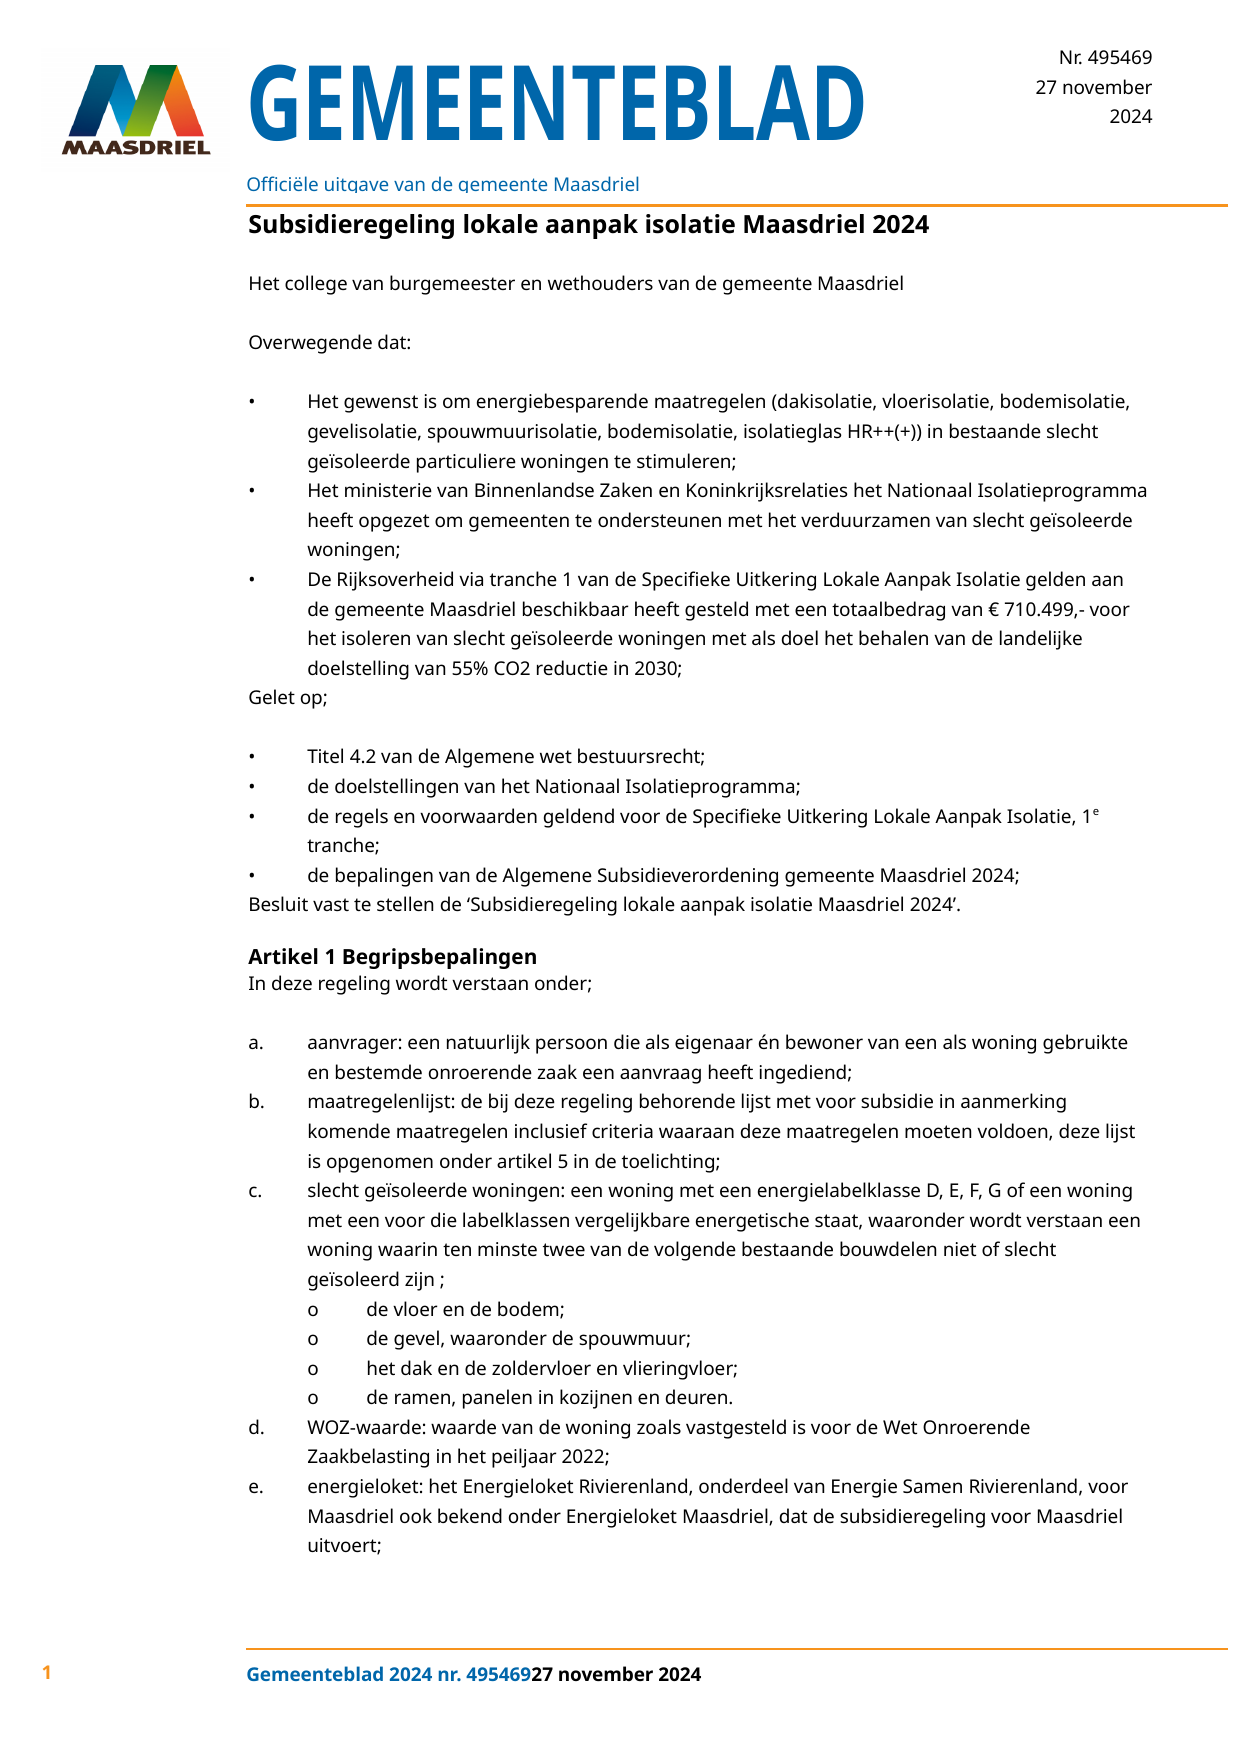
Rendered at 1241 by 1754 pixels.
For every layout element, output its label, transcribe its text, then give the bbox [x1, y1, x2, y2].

list slecht geïsoleerde woningen: een woning met een energielabelklasse D, E, F, G of een woning met een voor die labelklassen vergelijkbare energetische staat, waaronder wordt verstaan een woning waarin ten minste twee van de volgende bestaande bouwdelen niet of slecht geïsoleerd zijn ; [248, 1177, 1152, 1292]
list De Rijksoverheid via tranche 1 van de Specifieke Uitkering Lokale Aanpak Isolatie gelden aan de gemeente Maasdriel beschikbaar heeft gesteld met een totaalbedrag van € 710.499,- voor het isoleren van slecht geïsoleerde woningen met als doel het behalen van de landelijke doelstelling van 55% CO2 reductie in 2030; [248, 566, 1152, 681]
list de ramen, panelen in kozijnen en deuren. [307, 1384, 1152, 1410]
list Het gewenst is om energiebesparende maatregelen (dakisolatie, vloerisolatie, bodemisolatie, gevelisolatie, spouwmuurisolatie, bodemisolatie, isolatieglas HR++(+)) in bestaande slecht geïsoleerde particuliere woningen te stimuleren; [248, 389, 1152, 473]
list Titel 4.2 van de Algemene wet bestuursrecht; [248, 744, 1152, 769]
list aanvrager: een natuurlijk persoon die als eigenaar én bewoner van een als woning gebruikte en bestemde onroerende zaak een aanvraag heeft ingediend; [248, 1029, 1152, 1085]
list de doelstellingen van het Nationaal Isolatieprogramma; [248, 773, 1152, 799]
picture [41, 47, 231, 172]
list de bepalingen van de Algemene Subsidieverordening gemeente Maasdriel 2024; [248, 862, 1152, 888]
text Het college van burgemeester en wethouders van de gemeente Maasdriel [248, 270, 1152, 296]
list maatregelenlijst: de bij deze regeling behorende lijst met voor subsidie in aanmerking komende maatregelen inclusief criteria waaraan deze maatregelen moeten voldoen, deze lijst is opgenomen onder artikel 5 in de toelichting; [248, 1089, 1152, 1174]
text Gelet op; [248, 684, 1152, 710]
list energieloket: het Energieloket Rivierenland, onderdeel van Energie Samen Rivierenland, voor Maasdriel ook bekend onder Energieloket Maasdriel, dat de subsidieregeling voor Maasdriel uitvoert; [248, 1473, 1152, 1558]
list WOZ-waarde: waarde van de woning zoals vastgesteld is voor de Wet Onroerende Zaakbelasting in het peiljaar 2022; [248, 1414, 1152, 1469]
text Overwegende dat: [248, 329, 1152, 355]
text In deze regeling wordt verstaan onder; [248, 970, 1152, 996]
text Artikel 1 Begripsbepalingen [248, 942, 1152, 970]
list Het ministerie van Binnenlandse Zaken en Koninkrijksrelaties het Nationaal Isolatieprogramma heeft opgezet om gemeenten te ondersteunen met het verduurzamen van slecht geïsoleerde woningen; [248, 477, 1152, 562]
list het dak en de zoldervloer en vlieringvloer; [307, 1355, 1152, 1381]
text Subsidieregeling lokale aanpak isolatie Maasdriel 2024 [248, 207, 1152, 241]
list de vloer en de bodem; [307, 1296, 1152, 1322]
list de regels en voorwaarden geldend voor de Specifieke Uitkering Lokale Aanpak Isolatie, 1e tranche; [248, 803, 1152, 858]
list de gevel, waaronder de spouwmuur; [307, 1325, 1152, 1351]
text Besluit vast te stellen de ‘Subsidieregeling lokale aanpak isolatie Maasdriel 2024’. [248, 892, 1152, 917]
